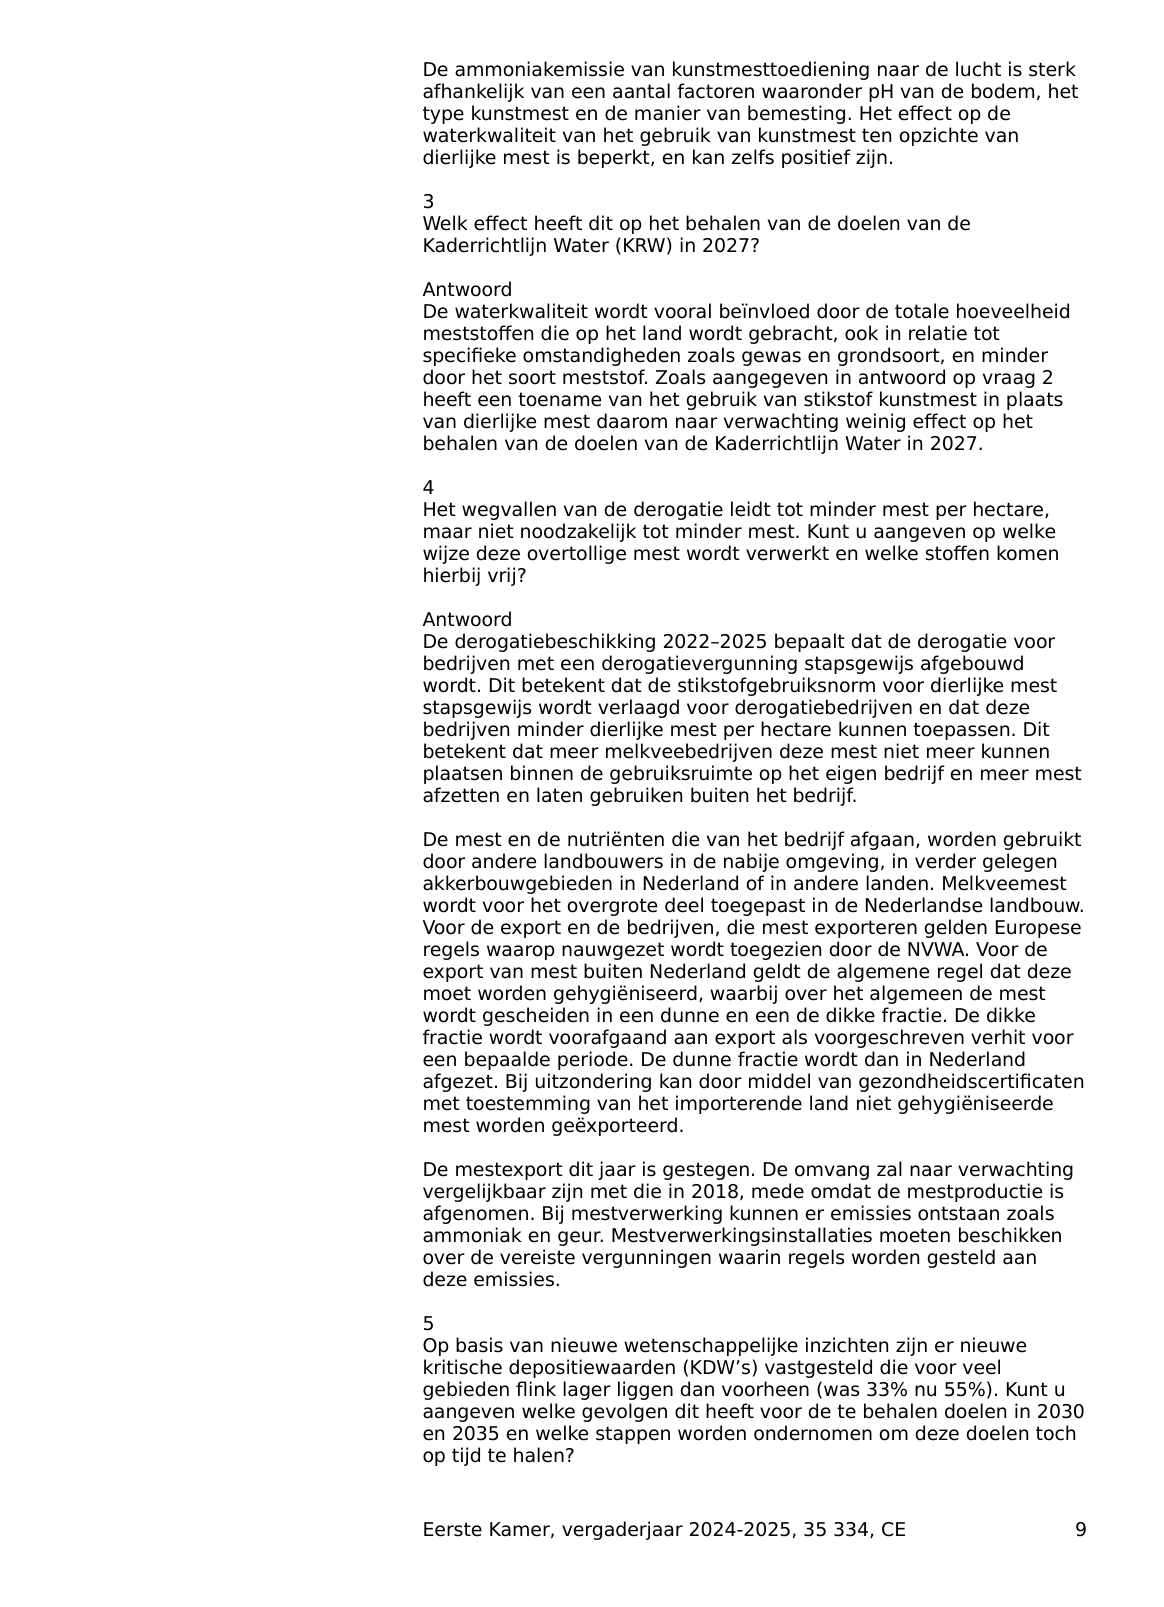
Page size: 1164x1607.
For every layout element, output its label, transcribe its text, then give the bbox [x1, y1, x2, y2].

text De waterkwaliteit wordt vooral beïnvloed door de totale hoeveelheid meststoffen die op het land wordt gebracht, ook in relatie tot specifieke omstandigheden zoals gewas en grondsoort, en minder door het soort meststof. Zoals aangegeven in antwoord op vraag 2 heeft een toename van het gebruik van stikstof kunstmest in plaats van dierlijke mest daarom naar verwachting weinig effect op het behalen van de doelen van de Kaderrichtlijn Water in 2027. [422, 301, 1087, 455]
text Het wegvallen van de derogatie leidt tot minder mest per hectare, maar niet noodzakelijk tot minder mest. Kunt u aangeven op welke wijze deze overtollige mest wordt verwerkt en welke stoffen komen hierbij vrij? [422, 499, 1087, 587]
text Op basis van nieuwe wetenschappelijke inzichten zijn er nieuwe kritische depositiewaarden (KDW’s) vastgesteld die voor veel gebieden flink lager liggen dan voorheen (was 33% nu 55%). Kunt u aangeven welke gevolgen dit heeft voor de te behalen doelen in 2030 en 2035 en welke stappen worden ondernomen om deze doelen toch op tijd te halen? [422, 1335, 1087, 1467]
text De ammoniakemissie van kunstmesttoediening naar de lucht is sterk afhankelijk van een aantal factoren waaronder pH van de bodem, het type kunstmest en de manier van bemesting. Het effect op de waterkwaliteit van het gebruik van kunstmest ten opzichte van dierlijke mest is beperkt, en kan zelfs positief zijn. [422, 59, 1087, 169]
text Antwoord [422, 609, 1087, 631]
text 4 [422, 477, 1087, 499]
text Antwoord [422, 279, 1087, 301]
text 3 [422, 191, 1087, 213]
text De derogatiebeschikking 2022–2025 bepaalt dat de derogatie voor bedrijven met een derogatievergunning stapsgewijs afgebouwd wordt. Dit betekent dat de stikstofgebruiksnorm voor dierlijke mest stapsgewijs wordt verlaagd voor derogatiebedrijven en dat deze bedrijven minder dierlijke mest per hectare kunnen toepassen. Dit betekent dat meer melkveebedrijven deze mest niet meer kunnen plaatsen binnen de gebruiksruimte op het eigen bedrijf en meer mest afzetten en laten gebruiken buiten het bedrijf. [422, 631, 1087, 807]
text De mestexport dit jaar is gestegen. De omvang zal naar verwachting vergelijkbaar zijn met die in 2018, mede omdat de mestproductie is afgenomen. Bij mestverwerking kunnen er emissies ontstaan zoals ammoniak en geur. Mestverwerkingsinstallaties moeten beschikken over de vereiste vergunningen waarin regels worden gesteld aan deze emissies. [422, 1159, 1087, 1291]
text De mest en de nutriënten die van het bedrijf afgaan, worden gebruikt door andere landbouwers in de nabije omgeving, in verder gelegen akkerbouwgebieden in Nederland of in andere landen. Melkveemest wordt voor het overgrote deel toegepast in de Nederlandse landbouw. Voor de export en de bedrijven, die mest exporteren gelden Europese regels waarop nauwgezet wordt toegezien door de NVWA. Voor de export van mest buiten Nederland geldt de algemene regel dat deze moet worden gehygiëniseerd, waarbij over het algemeen de mest wordt gescheiden in een dunne en een de dikke fractie. De dikke fractie wordt voorafgaand aan export als voorgeschreven verhit voor een bepaalde periode. De dunne fractie wordt dan in Nederland afgezet. Bij uitzondering kan door middel van gezondheidscertificaten met toestemming van het importerende land niet gehygiëniseerde mest worden geëxporteerd. [422, 829, 1087, 1137]
text Welk effect heeft dit op het behalen van de doelen van de Kaderrichtlijn Water (KRW) in 2027? [422, 213, 1087, 257]
text 5 [422, 1313, 1087, 1335]
